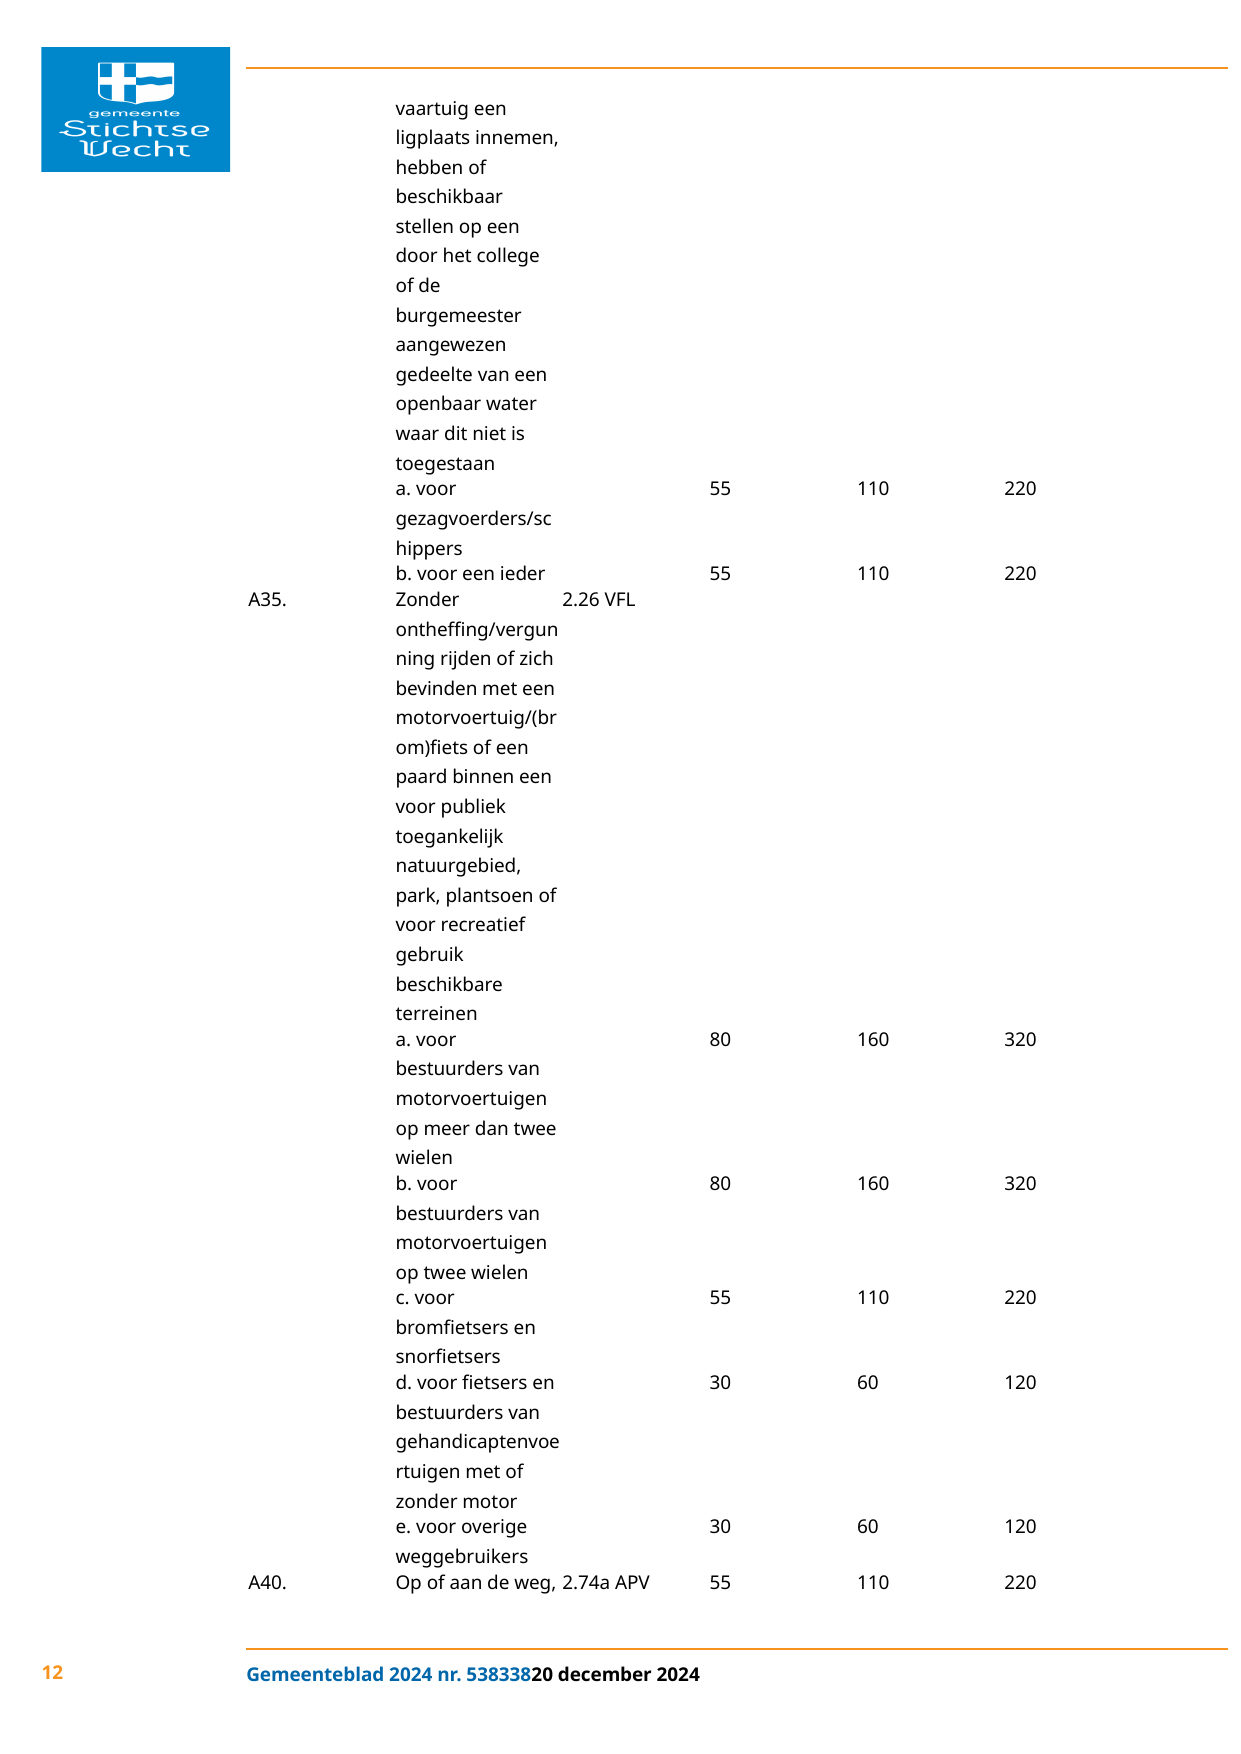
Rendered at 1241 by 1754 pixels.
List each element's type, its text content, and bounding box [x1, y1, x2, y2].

table_cell 320 [1004, 1026, 1152, 1170]
picture [137, 63, 174, 103]
table_cell [562, 1285, 709, 1369]
table_cell 80 [709, 1170, 857, 1284]
table_cell A40. [248, 1569, 395, 1594]
table_cell [562, 1514, 709, 1569]
table_cell 220 [1004, 1569, 1152, 1594]
table_cell 160 [857, 1170, 1004, 1284]
table_cell 2.26 VFL [562, 586, 709, 1026]
table_cell 2.74a APV [562, 1569, 709, 1594]
table_cell [562, 95, 709, 586]
table_cell b. voor een ieder [395, 560, 562, 586]
table_cell 80 [709, 1026, 857, 1170]
table_cell a. voor gezagvoerders/schippers [395, 476, 562, 560]
table_cell b. voor bestuurders van motorvoertuigen op twee wielen [395, 1170, 562, 1284]
table_cell [857, 586, 1004, 1026]
table_cell c. voor bromfietsers en snorfietsers [395, 1285, 562, 1369]
table_cell Op of aan de weg, [395, 1569, 562, 1594]
table_cell 120 [1004, 1514, 1152, 1569]
table_cell 220 [1004, 476, 1152, 560]
table_cell [562, 1370, 709, 1513]
table_cell a. voor bestuurders van motorvoertuigen op meer dan twee wielen [395, 1026, 562, 1170]
table_cell 30 [709, 1514, 857, 1569]
table_cell 320 [1004, 1170, 1152, 1284]
table_cell 110 [857, 476, 1004, 560]
table_cell [562, 1026, 709, 1170]
table_cell [1004, 586, 1152, 1026]
table_cell 55 [709, 1285, 857, 1369]
table_cell [248, 95, 395, 586]
table_cell [562, 1170, 709, 1284]
table_cell d. voor fietsers en bestuurders van gehandicaptenvoertuigen met of zonder motor [395, 1370, 562, 1513]
table_cell 110 [857, 1285, 1004, 1369]
table_cell 120 [1004, 1370, 1152, 1513]
table_cell 55 [709, 560, 857, 586]
table_cell 110 [857, 1569, 1004, 1594]
table_cell [1004, 95, 1152, 476]
table_cell 220 [1004, 560, 1152, 586]
table_cell 55 [709, 1569, 857, 1594]
table_cell 110 [857, 560, 1004, 586]
table_cell [857, 95, 1004, 476]
table_cell vaartuig een ligplaats innemen, hebben of beschikbaar stellen op een door het college of de burgemeester aangewezen gedeelte van een openbaar water waar dit niet is toegestaan [395, 95, 562, 476]
table_cell 60 [857, 1514, 1004, 1569]
table_cell 220 [1004, 1285, 1152, 1369]
table_cell [709, 586, 857, 1026]
picture [99, 63, 135, 101]
table_cell e. voor overige weggebruikers [395, 1514, 562, 1569]
table_cell 55 [709, 476, 857, 560]
table_cell 30 [709, 1370, 857, 1513]
table_cell 160 [857, 1026, 1004, 1170]
table_cell A35. [248, 586, 395, 1569]
table_cell [709, 95, 857, 476]
table_cell Zonder ontheffing/vergunning rijden of zich bevinden met een motorvoertuig/(brom)fiets of een paard binnen een voor publiek toegankelijk natuurgebied, park, plantsoen of voor recreatief gebruik beschikbare terreinen [395, 586, 562, 1026]
table_cell 60 [857, 1370, 1004, 1513]
